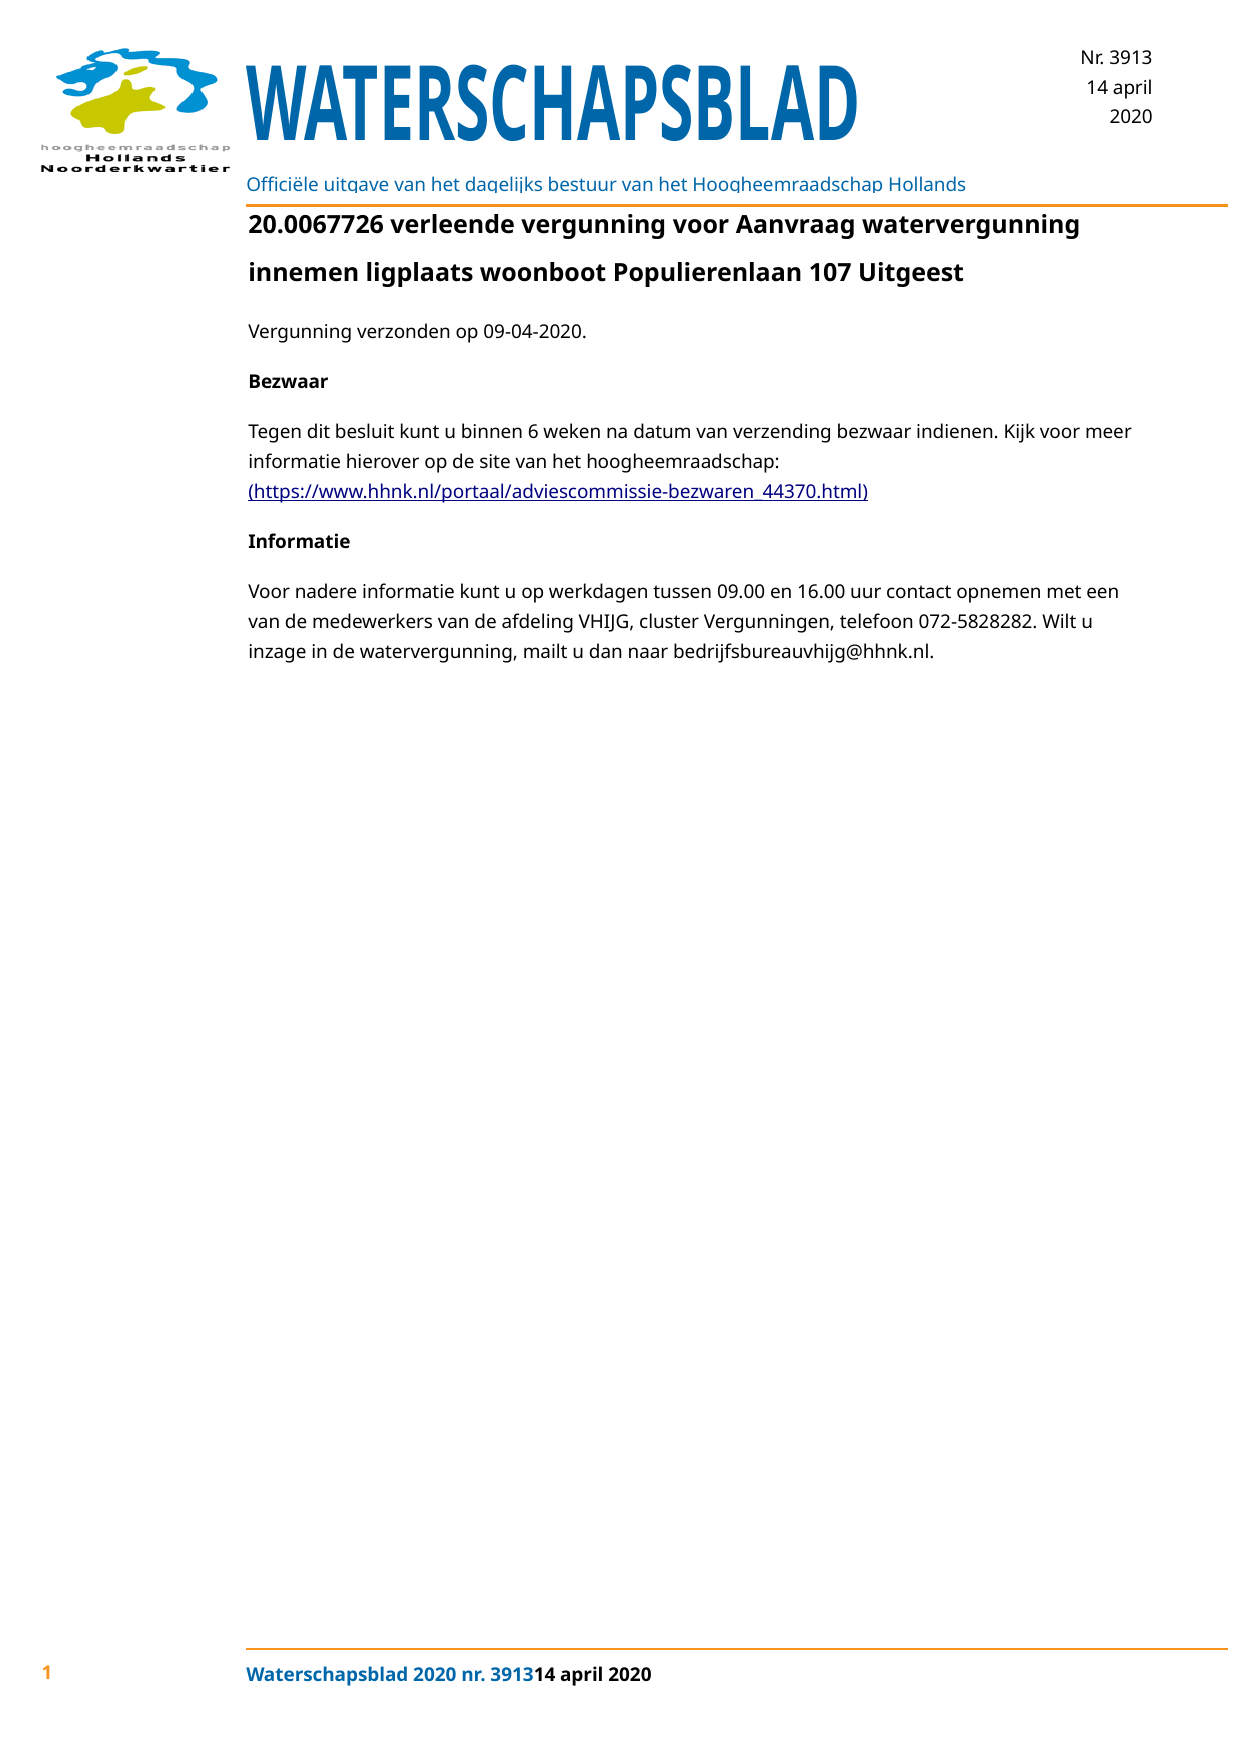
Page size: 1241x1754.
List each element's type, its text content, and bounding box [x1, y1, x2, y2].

text Bezwaar [248, 368, 1152, 394]
text Vergunning verzonden op 09-04-2020. [248, 318, 1152, 344]
text Voor nadere informatie kunt u op werkdagen tussen 09.00 en 16.00 uur contact opnemen met een van de medewerkers van de afdeling VHIJG, cluster Vergunningen, telefoon 072-5828282. Wilt u inzage in de watervergunning, mailt u dan naar bedrijfsbureauvhijg@hhnk.nl. [248, 579, 1152, 664]
picture [41, 47, 231, 172]
text Informatie [248, 528, 1152, 554]
text Tegen dit besluit kunt u binnen 6 weken na datum van verzending bezwaar indienen. Kijk voor meer informatie hierover op de site van het hoogheemraadschap: (https://www.hhnk.nl/portaal/adviescommissie-bezwaren_44370.html) [248, 419, 1152, 504]
text 20.0067726 verleende vergunning voor Aanvraag watervergunning innemen ligplaats woonboot Populierenlaan 107 Uitgeest [248, 207, 1152, 288]
